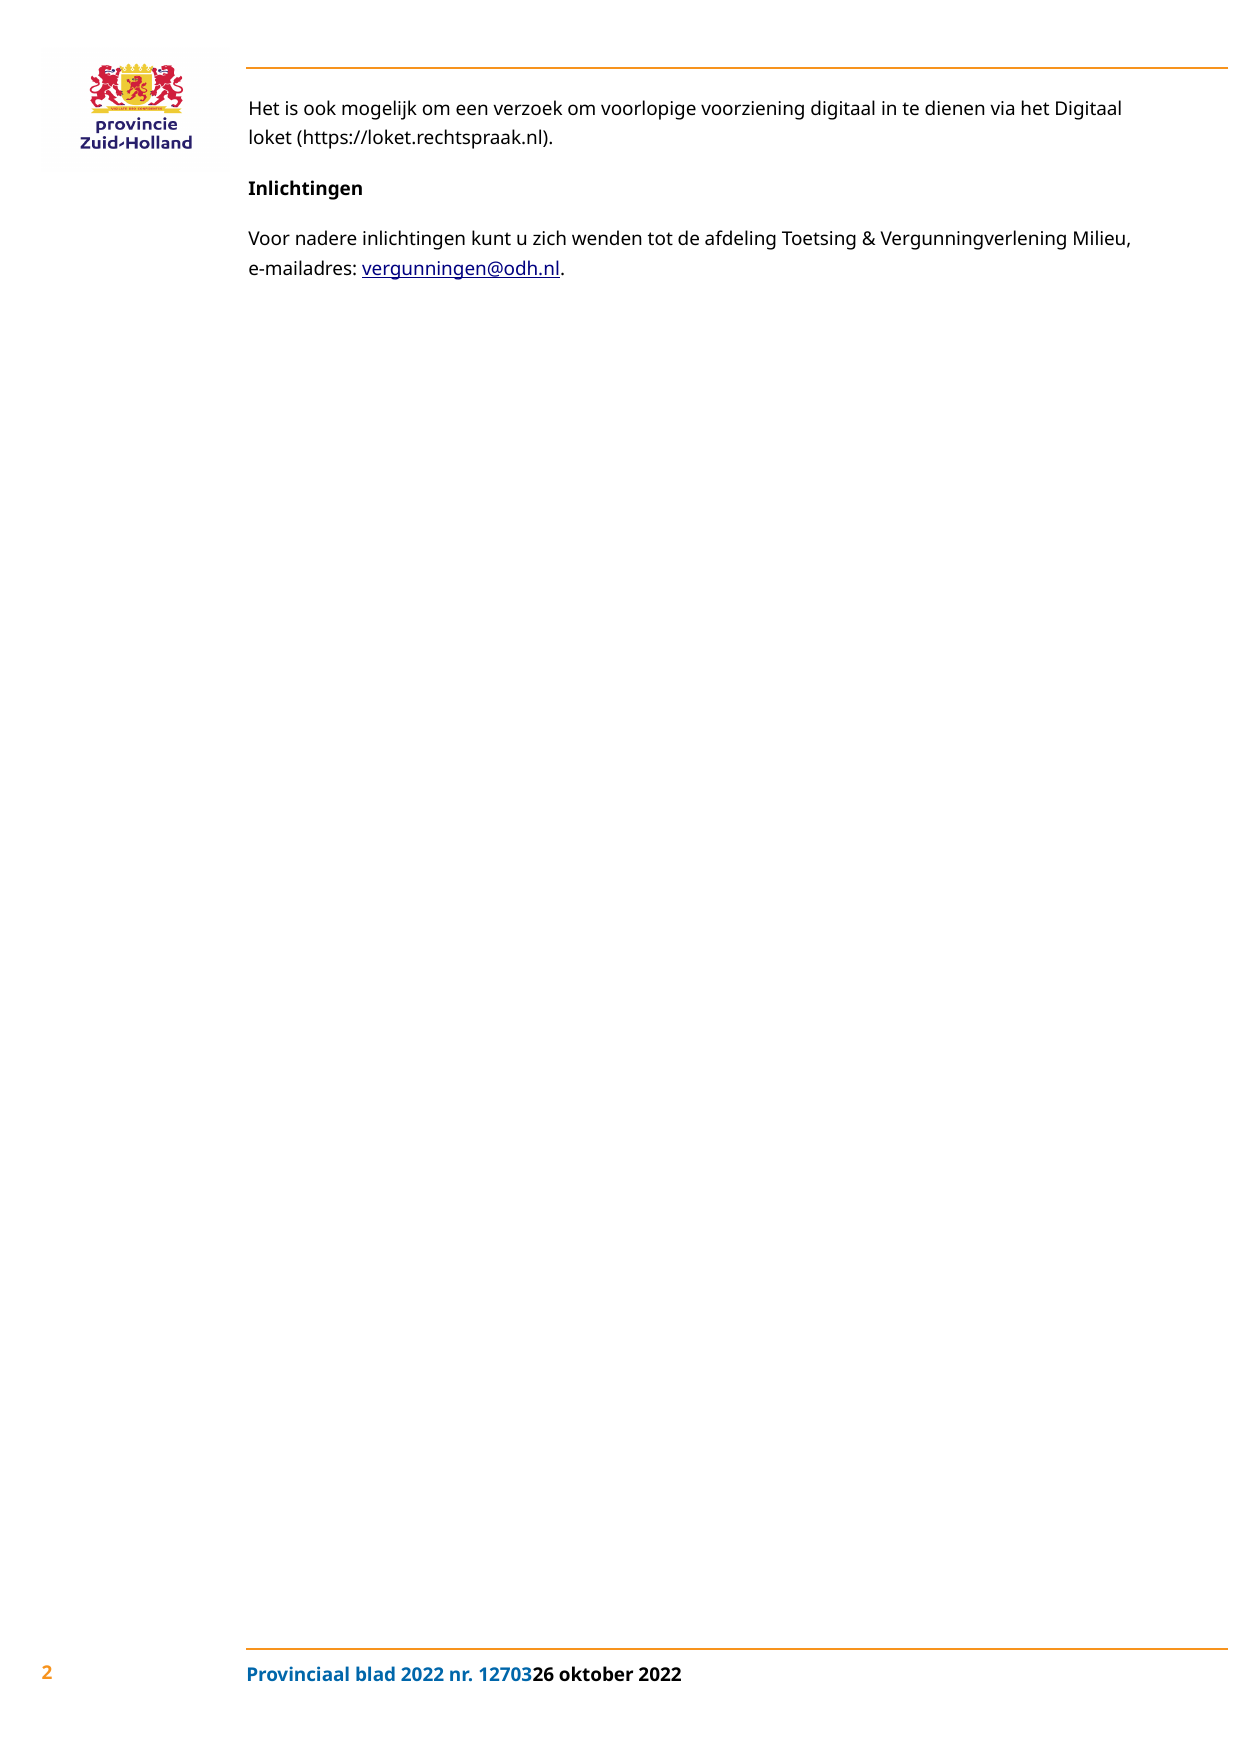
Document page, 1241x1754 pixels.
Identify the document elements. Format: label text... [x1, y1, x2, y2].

text Voor nadere inlichtingen kunt u zich wenden tot de afdeling Toetsing & Vergunningverlening Milieu, e-mailadres: vergunningen@odh.nl. [248, 225, 1152, 281]
picture [41, 47, 231, 172]
text Het is ook mogelijk om een verzoek om voorlopige voorziening digitaal in te dienen via het Digitaal loket (https://loket.rechtspraak.nl). [248, 95, 1152, 150]
text Inlichtingen [248, 175, 1152, 201]
